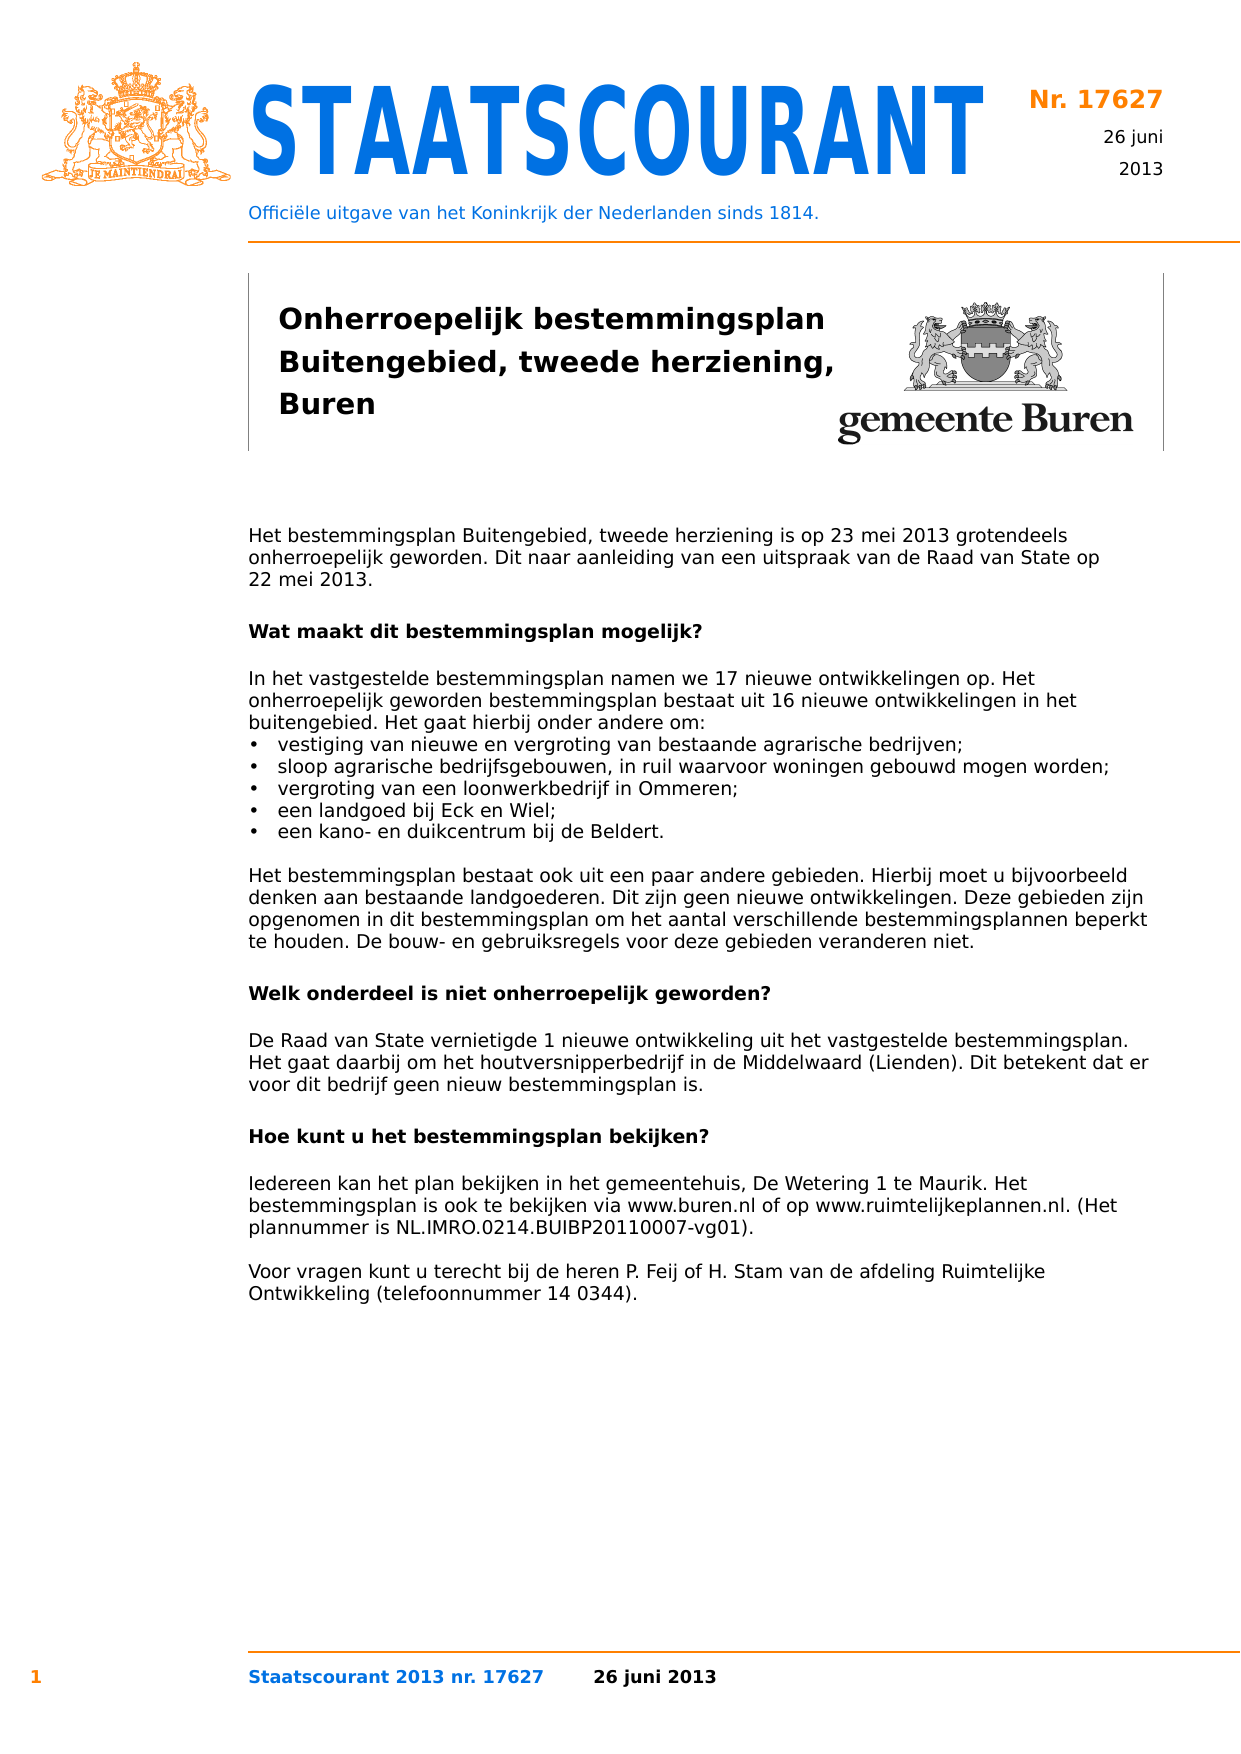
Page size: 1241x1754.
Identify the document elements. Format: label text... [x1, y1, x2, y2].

text In het vastgestelde bestemmingsplan namen we 17 nieuwe ontwikkelingen op. Het onherroepelijk geworden bestemmingsplan bestaat uit 16 nieuwe ontwikkelingen in het buitengebied. Het gaat hierbij onder andere om: [248, 668, 1163, 733]
text De Raad van State vernietigde 1 nieuwe ontwikkeling uit het vastgestelde bestemmingsplan. Het gaat daarbij om het houtversnipperbedrijf in de Middelwaard (Lienden). Dit betekent dat er voor dit bedrijf geen nieuw bestemmingsplan is. [248, 1030, 1163, 1096]
picture [838, 302, 1134, 445]
subtitle Wat maakt dit bestemmingsplan mogelijk? [248, 621, 1163, 643]
text Het bestemmingsplan Buitengebied, tweede herziening is op 23 mei 2013 grotendeels onherroepelijk geworden. Dit naar aanleiding van een uitspraak van de Raad van State op 22 mei 2013. [248, 525, 1163, 591]
text Voor vragen kunt u terecht bij de heren P. Feij of H. Stam van de afdeling Ruimtelijke Ontwikkeling (telefoonnummer 14 0344). [248, 1261, 1163, 1305]
table_cell 26 juni [998, 121, 1240, 153]
text Iedereen kan het plan bekijken in het gemeentehuis, De Wetering 1 te Maurik. Het bestemmingsplan is ook te bekijken via www.buren.nl of op www.ruimtelijkeplannen.nl. (Het plannummer is NL.IMRO.0214.BUIBP20110007-vg01). [248, 1173, 1163, 1239]
subtitle Welk onderdeel is niet onherroepelijk geworden? [248, 983, 1163, 1005]
subtitle Onherroepelijk bestemmingsplan Buitengebied, tweede herziening, Buren [249, 273, 1163, 451]
text Het bestemmingsplan bestaat ook uit een paar andere gebieden. Hierbij moet u bijvoorbeeld denken aan bestaande landgoederen. Dit zijn geen nieuwe ontwikkelingen. Deze gebieden zijn opgenomen in dit bestemmingsplan om het aantal verschillende bestemmingsplannen beperkt te houden. De bouw- en gebruiksregels voor deze gebieden veranderen niet. [248, 865, 1163, 953]
table_cell Officiële uitgave van het Koninkrijk der Nederlanden sinds 1814. [248, 203, 1240, 241]
table_header Nr. 17627 [998, 62, 1240, 121]
table_header [25, 62, 248, 241]
picture [41, 62, 231, 186]
text • een kano- en duikcentrum bij de Beldert. [248, 821, 1163, 843]
text • een landgoed bij Eck en Wiel; [248, 799, 1163, 821]
table_cell 2013 [998, 153, 1240, 203]
table_header STAATSCOURANT [248, 62, 998, 203]
text • vestiging van nieuwe en vergroting van bestaande agrarische bedrijven; [248, 733, 1163, 756]
text • sloop agrarische bedrijfsgebouwen, in ruil waarvoor woningen gebouwd mogen worden; [248, 756, 1163, 777]
text • vergroting van een loonwerkbedrijf in Ommeren; [248, 777, 1163, 799]
subtitle Hoe kunt u het bestemmingsplan bekijken? [248, 1126, 1163, 1148]
